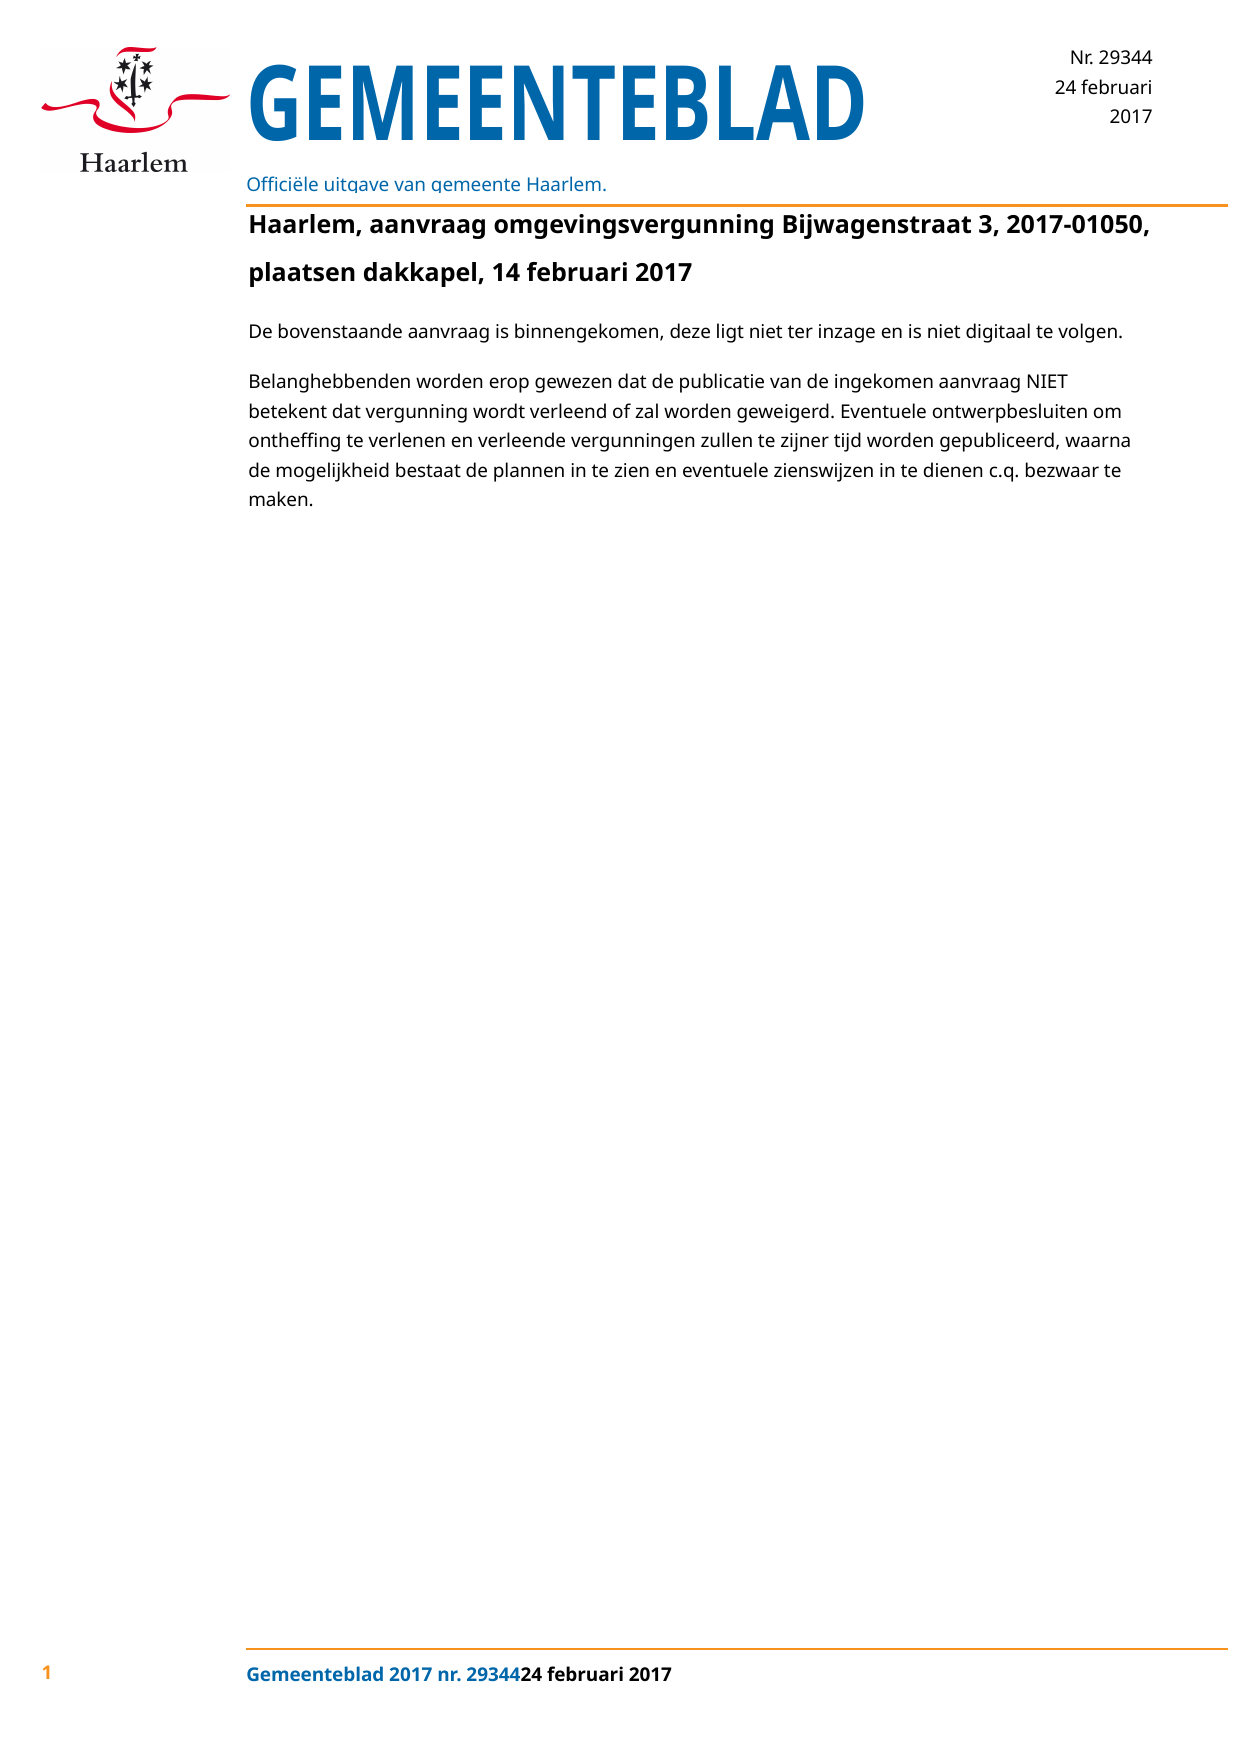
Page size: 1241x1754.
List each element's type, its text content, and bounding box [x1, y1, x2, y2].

text Belanghebbenden worden erop gewezen dat de publicatie van de ingekomen aanvraag NIET betekent dat vergunning wordt verleend of zal worden geweigerd. Eventuele ontwerpbesluiten om ontheffing te verlenen en verleende vergunningen zullen te zijner tijd worden gepubliceerd, waarna de mogelijkheid bestaat de plannen in te zien en eventuele zienswijzen in te dienen c.q. bezwaar te maken. [248, 368, 1152, 512]
text Haarlem, aanvraag omgevingsvergunning Bijwagenstraat 3, 2017-01050, plaatsen dakkapel, 14 februari 2017 [248, 207, 1152, 288]
text De bovenstaande aanvraag is binnengekomen, deze ligt niet ter inzage en is niet digitaal te volgen. [248, 318, 1152, 344]
picture [41, 47, 231, 172]
